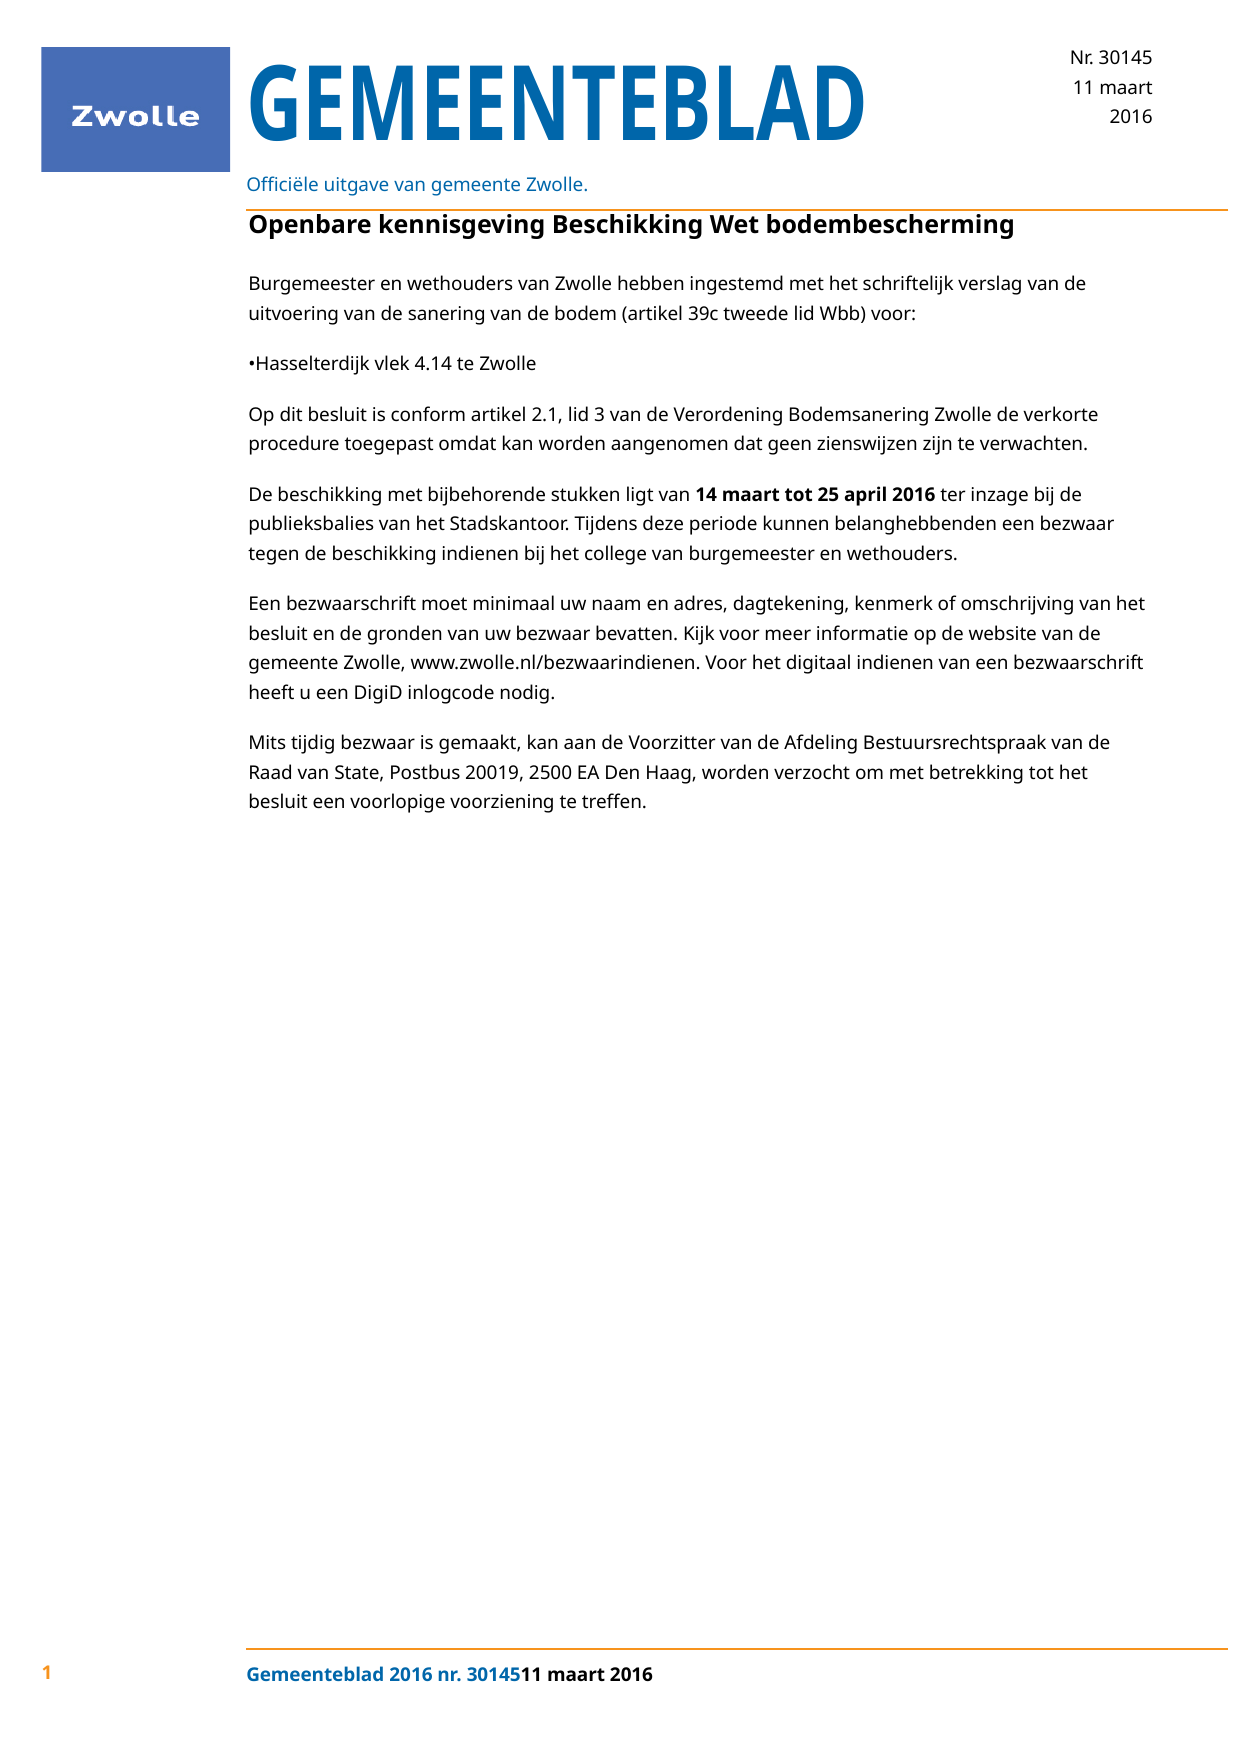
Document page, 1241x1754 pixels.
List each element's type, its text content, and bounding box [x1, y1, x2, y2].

text Op dit besluit is conform artikel 2.1, lid 3 van de Verordening Bodemsanering Zwolle de verkorte procedure toegepast omdat kan worden aangenomen dat geen zienswijzen zijn te verwachten. [248, 401, 1152, 456]
text Mits tijdig bezwaar is gemaakt, kan aan de Voorzitter van de Afdeling Bestuursrechtspraak van de Raad van State, Postbus 20019, 2500 EA Den Haag, worden verzocht om met betrekking tot het besluit een voorlopige voorziening te treffen. [248, 729, 1152, 814]
text Openbare kennisgeving Beschikking Wet bodembescherming [248, 211, 1152, 241]
text Een bezwaarschrift moet minimaal uw naam en adres, dagtekening, kenmerk of omschrijving van het besluit en de gronden van uw bezwaar bevatten. Kijk voor meer informatie op de website van de gemeente Zwolle, www.zwolle.nl/bezwaarindienen. Voor het digitaal indienen van een bezwaarschrift heeft u een DigiD inlogcode nodig. [248, 590, 1152, 705]
text De beschikking met bijbehorende stukken ligt van 14 maart tot 25 april 2016 ter inzage bij de publieksbalies van het Stadskantoor. Tijdens deze periode kunnen belanghebbenden een bezwaar tegen de beschikking indienen bij het college van burgemeester en wethouders. [248, 481, 1152, 566]
picture [41, 47, 231, 172]
text Burgemeester en wethouders van Zwolle hebben ingestemd met het schriftelijk verslag van de uitvoering van de sanering van de bodem (artikel 39c tweede lid Wbb) voor: [248, 270, 1152, 326]
text •Hasselterdijk vlek 4.14 te Zwolle [248, 350, 1152, 376]
